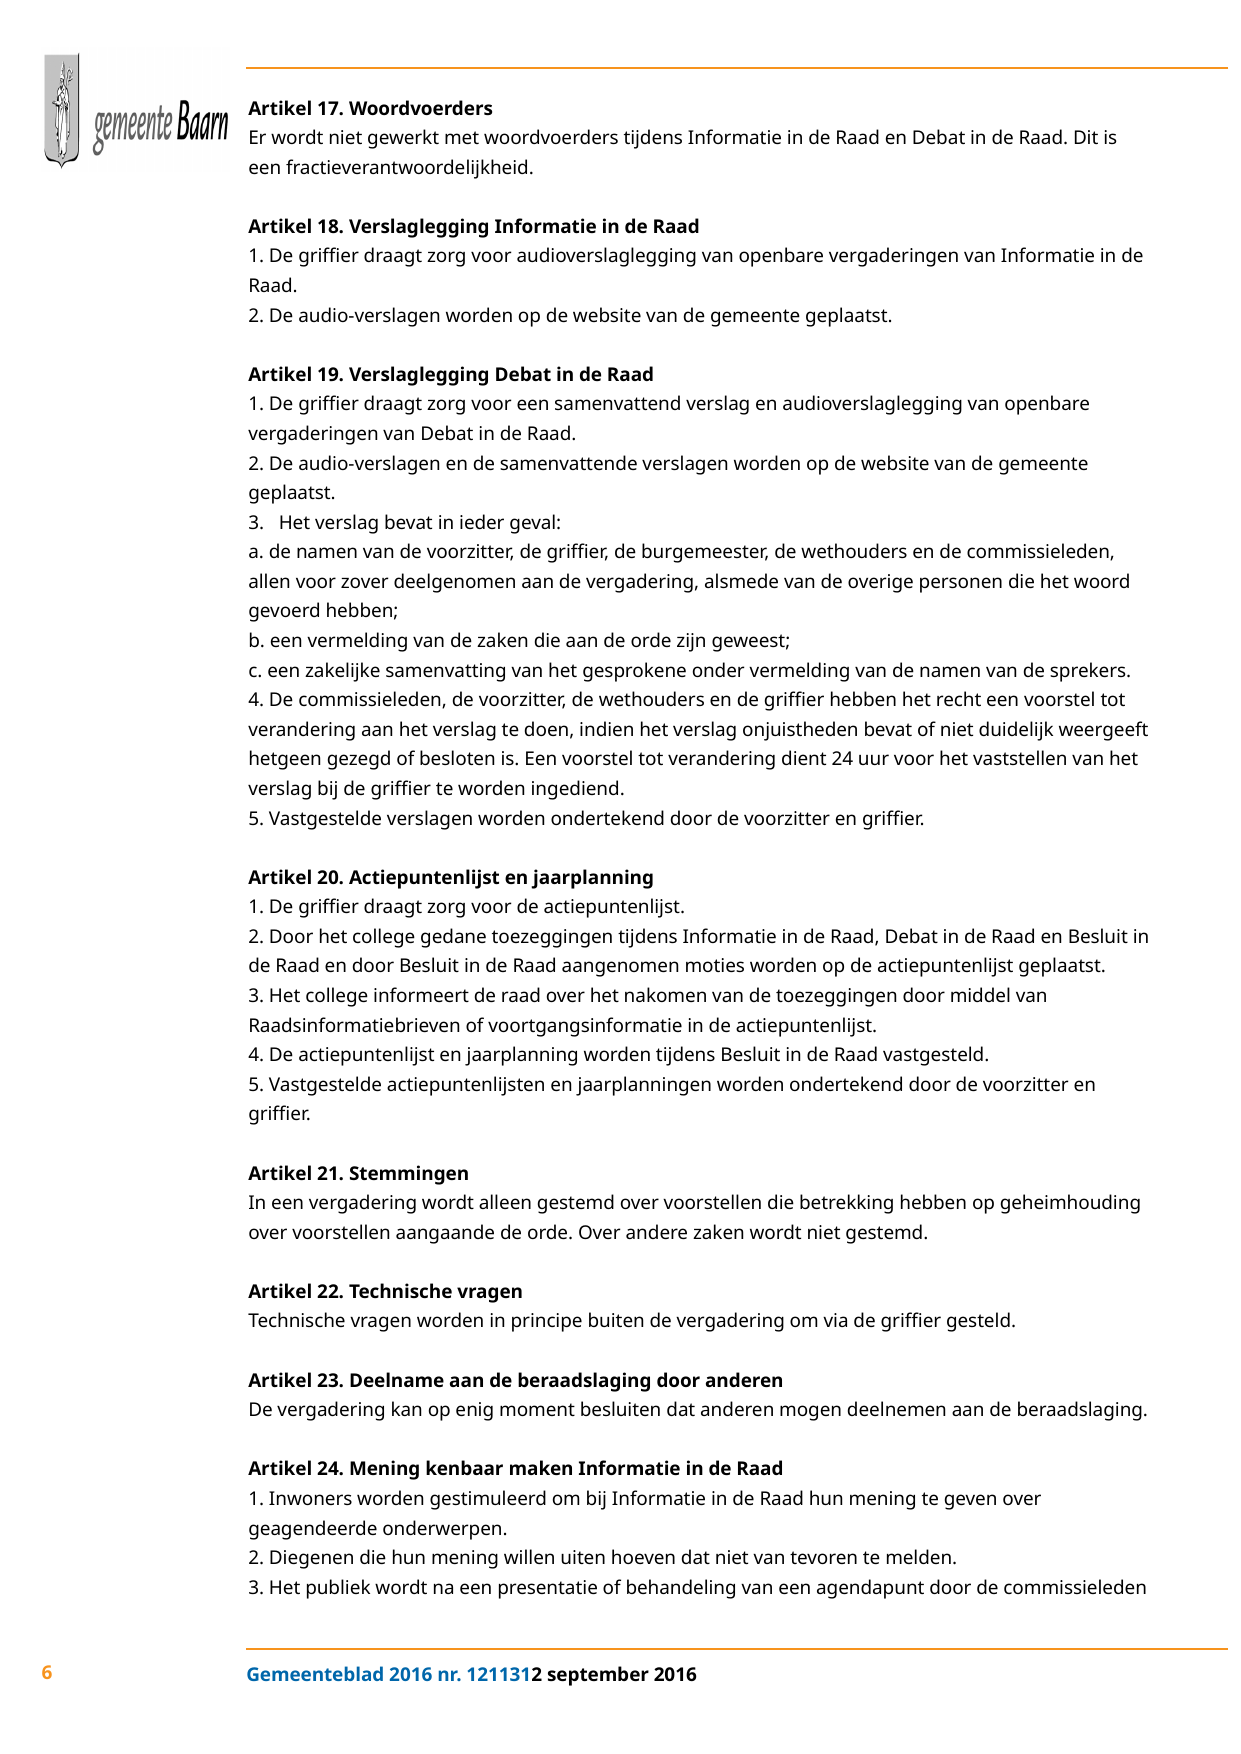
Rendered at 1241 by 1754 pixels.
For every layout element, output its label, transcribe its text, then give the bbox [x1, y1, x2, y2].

text In een vergadering wordt alleen gestemd over voorstellen die betrekking hebben op geheimhouding over voorstellen aangaande de orde. Over andere zaken wordt niet gestemd. [248, 1189, 1152, 1245]
text a. de namen van de voorzitter, de griffier, de burgemeester, de wethouders en de commissieleden, allen voor zover deelgenomen aan de vergadering, alsmede van de overige personen die het woord gevoerd hebben; [248, 538, 1152, 623]
text Er wordt niet gewerkt met woordvoerders tijdens Informatie in de Raad en Debat in de Raad. Dit is een fractieverantwoordelijkheid. [248, 124, 1152, 180]
text 3. Het publiek wordt na een presentatie of behandeling van een agendapunt door de commissieleden [248, 1574, 1152, 1600]
text De vergadering kan op enig moment besluiten dat anderen mogen deelnemen aan de beraadslaging. [248, 1396, 1152, 1422]
text Artikel 18. Verslaglegging Informatie in de Raad [248, 213, 1152, 239]
text 3. Het verslag bevat in ieder geval: [248, 509, 1152, 535]
text Artikel 20. Actiepuntenlijst en jaarplanning [248, 864, 1152, 890]
text c. een zakelijke samenvatting van het gesprokene onder vermelding van de namen van de sprekers. [248, 657, 1152, 683]
text Artikel 24. Mening kenbaar maken Informatie in de Raad [248, 1456, 1152, 1481]
text 5. Vastgestelde actiepuntenlijsten en jaarplanningen worden ondertekend door de voorzitter en griffier. [248, 1071, 1152, 1126]
text Artikel 22. Technische vragen [248, 1278, 1152, 1304]
text Artikel 23. Deelname aan de beraadslaging door anderen [248, 1367, 1152, 1393]
text 1. De griffier draagt zorg voor een samenvattend verslag en audioverslaglegging van openbare vergaderingen van Debat in de Raad. [248, 391, 1152, 446]
text Artikel 17. Woordvoerders [248, 95, 1152, 121]
text 5. Vastgestelde verslagen worden ondertekend door de voorzitter en griffier. [248, 805, 1152, 831]
text 1. De griffier draagt zorg voor audioverslaglegging van openbare vergaderingen van Informatie in de Raad. [248, 243, 1152, 298]
text 3. Het college informeert de raad over het nakomen van de toezeggingen door middel van Raadsinformatiebrieven of voortgangsinformatie in de actiepuntenlijst. [248, 982, 1152, 1038]
text 2. De audio-verslagen en de samenvattende verslagen worden op de website van de gemeente geplaatst. [248, 450, 1152, 505]
text Technische vragen worden in principe buiten de vergadering om via de griffier gesteld. [248, 1308, 1152, 1333]
text Artikel 19. Verslaglegging Debat in de Raad [248, 361, 1152, 387]
text 1. De griffier draagt zorg voor de actiepuntenlijst. [248, 893, 1152, 919]
picture [41, 47, 231, 172]
text 2. De audio-verslagen worden op de website van de gemeente geplaatst. [248, 302, 1152, 328]
text 4. De commissieleden, de voorzitter, de wethouders en de griffier hebben het recht een voorstel tot verandering aan het verslag te doen, indien het verslag onjuistheden bevat of niet duidelijk weergeeft hetgeen gezegd of besloten is. Een voorstel tot verandering dient 24 uur voor het vaststellen van het verslag bij de griffier te worden ingediend. [248, 686, 1152, 801]
text b. een vermelding van de zaken die aan de orde zijn geweest; [248, 627, 1152, 653]
text 2. Door het college gedane toezeggingen tijdens Informatie in de Raad, Debat in de Raad en Besluit in de Raad en door Besluit in de Raad aangenomen moties worden op de actiepuntenlijst geplaatst. [248, 923, 1152, 978]
text 2. Diegenen die hun mening willen uiten hoeven dat niet van tevoren te melden. [248, 1544, 1152, 1570]
text Artikel 21. Stemmingen [248, 1160, 1152, 1186]
text 1. Inwoners worden gestimuleerd om bij Informatie in de Raad hun mening te geven over geagendeerde onderwerpen. [248, 1485, 1152, 1541]
text 4. De actiepuntenlijst en jaarplanning worden tijdens Besluit in de Raad vastgesteld. [248, 1041, 1152, 1067]
